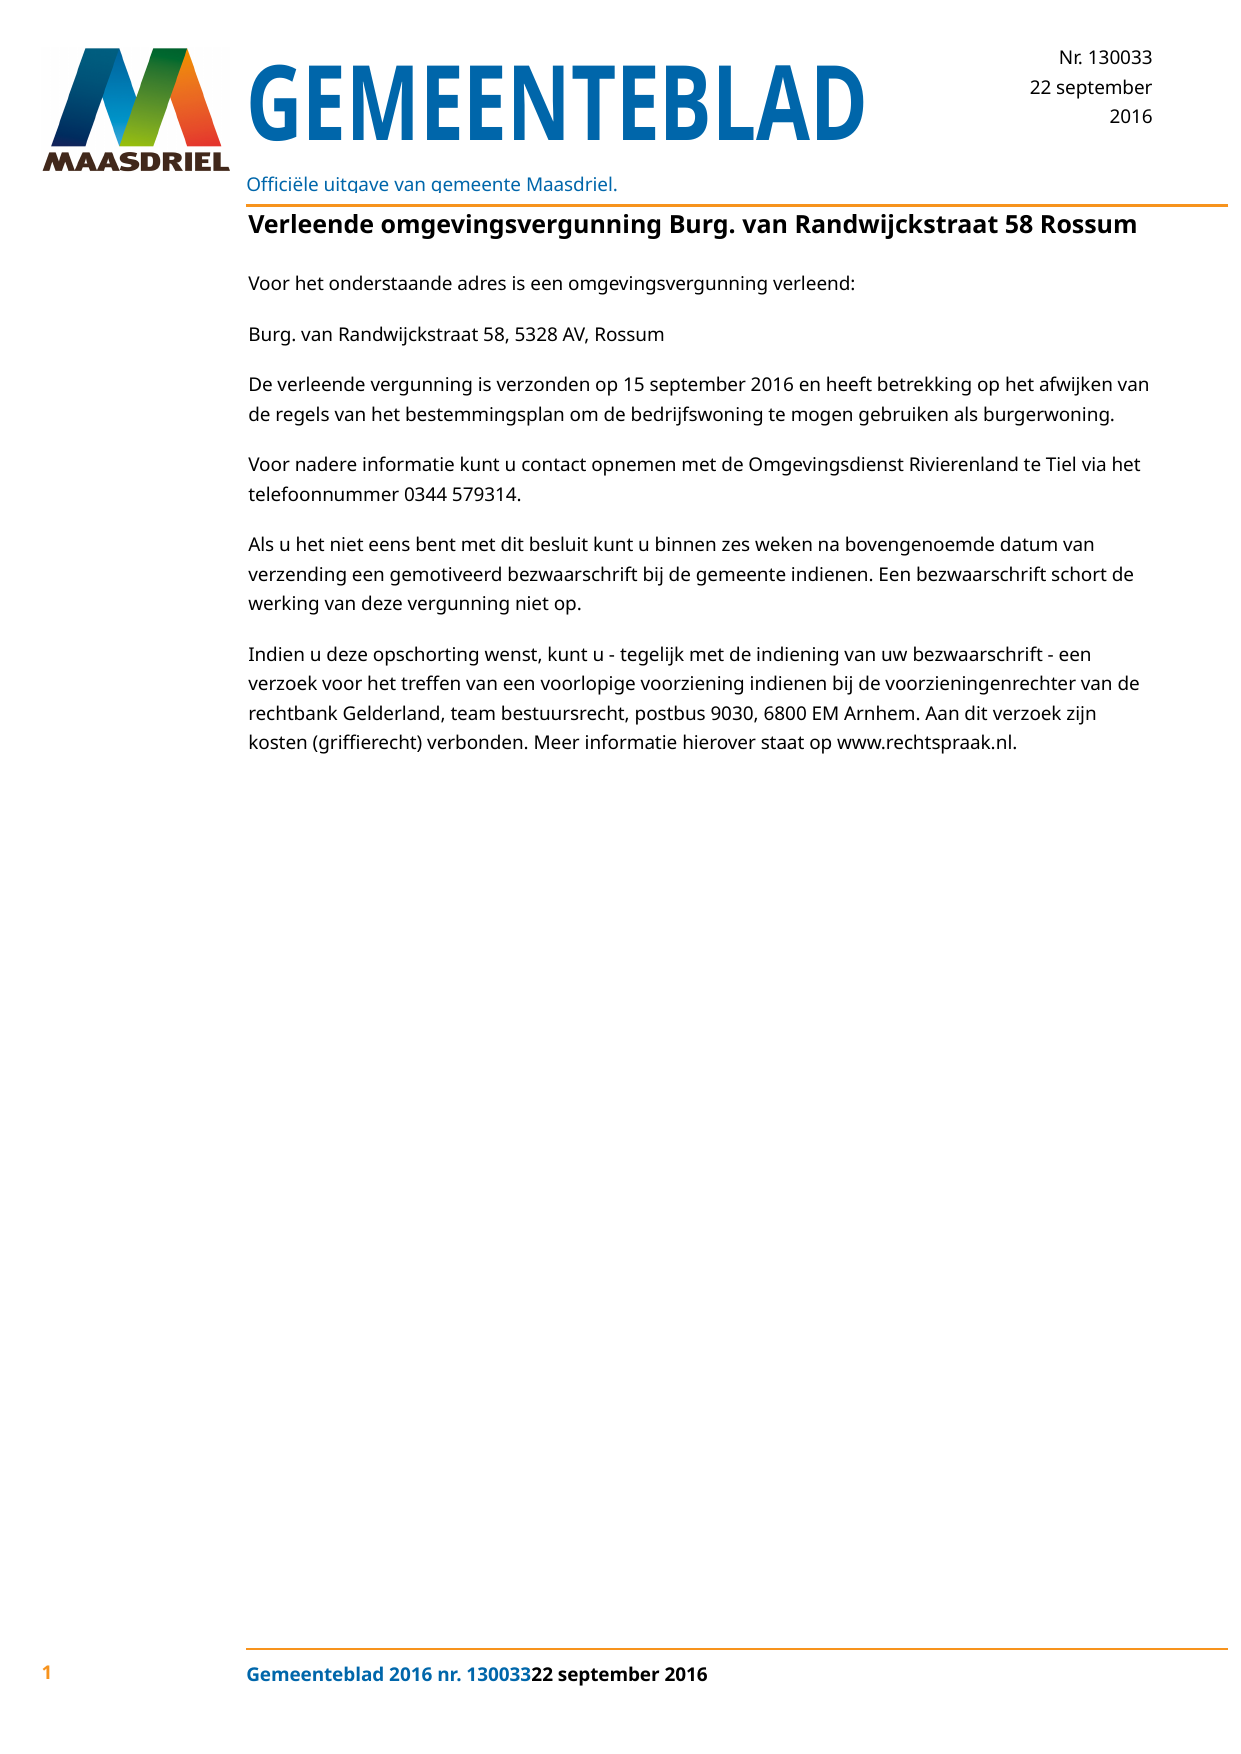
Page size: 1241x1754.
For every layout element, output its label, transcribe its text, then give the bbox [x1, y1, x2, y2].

text Voor het onderstaande adres is een omgevingsvergunning verleend: [248, 270, 1152, 296]
picture [41, 47, 231, 172]
text Voor nadere informatie kunt u contact opnemen met de Omgevingsdienst Rivierenland te Tiel via het telefoonnummer 0344 579314. [248, 451, 1152, 506]
text Verleende omgevingsvergunning Burg. van Randwijckstraat 58 Rossum [248, 207, 1152, 241]
text Indien u deze opschorting wenst, kunt u - tegelijk met de indiening van uw bezwaarschrift - een verzoek voor het treffen van een voorlopige voorziening indienen bij de voorzieningenrechter van de rechtbank Gelderland, team bestuursrecht, postbus 9030, 6800 EM Arnhem. Aan dit verzoek zijn kosten (griffierecht) verbonden. Meer informatie hierover staat op www.rechtspraak.nl. [248, 641, 1152, 755]
text De verleende vergunning is verzonden op 15 september 2016 en heeft betrekking op het afwijken van de regels van het bestemmingsplan om de bedrijfswoning te mogen gebruiken als burgerwoning. [248, 371, 1152, 426]
text Burg. van Randwijckstraat 58, 5328 AV, Rossum [248, 321, 1152, 346]
text Als u het niet eens bent met dit besluit kunt u binnen zes weken na bovengenoemde datum van verzending een gemotiveerd bezwaarschrift bij de gemeente indienen. Een bezwaarschrift schort de werking van deze vergunning niet op. [248, 531, 1152, 616]
